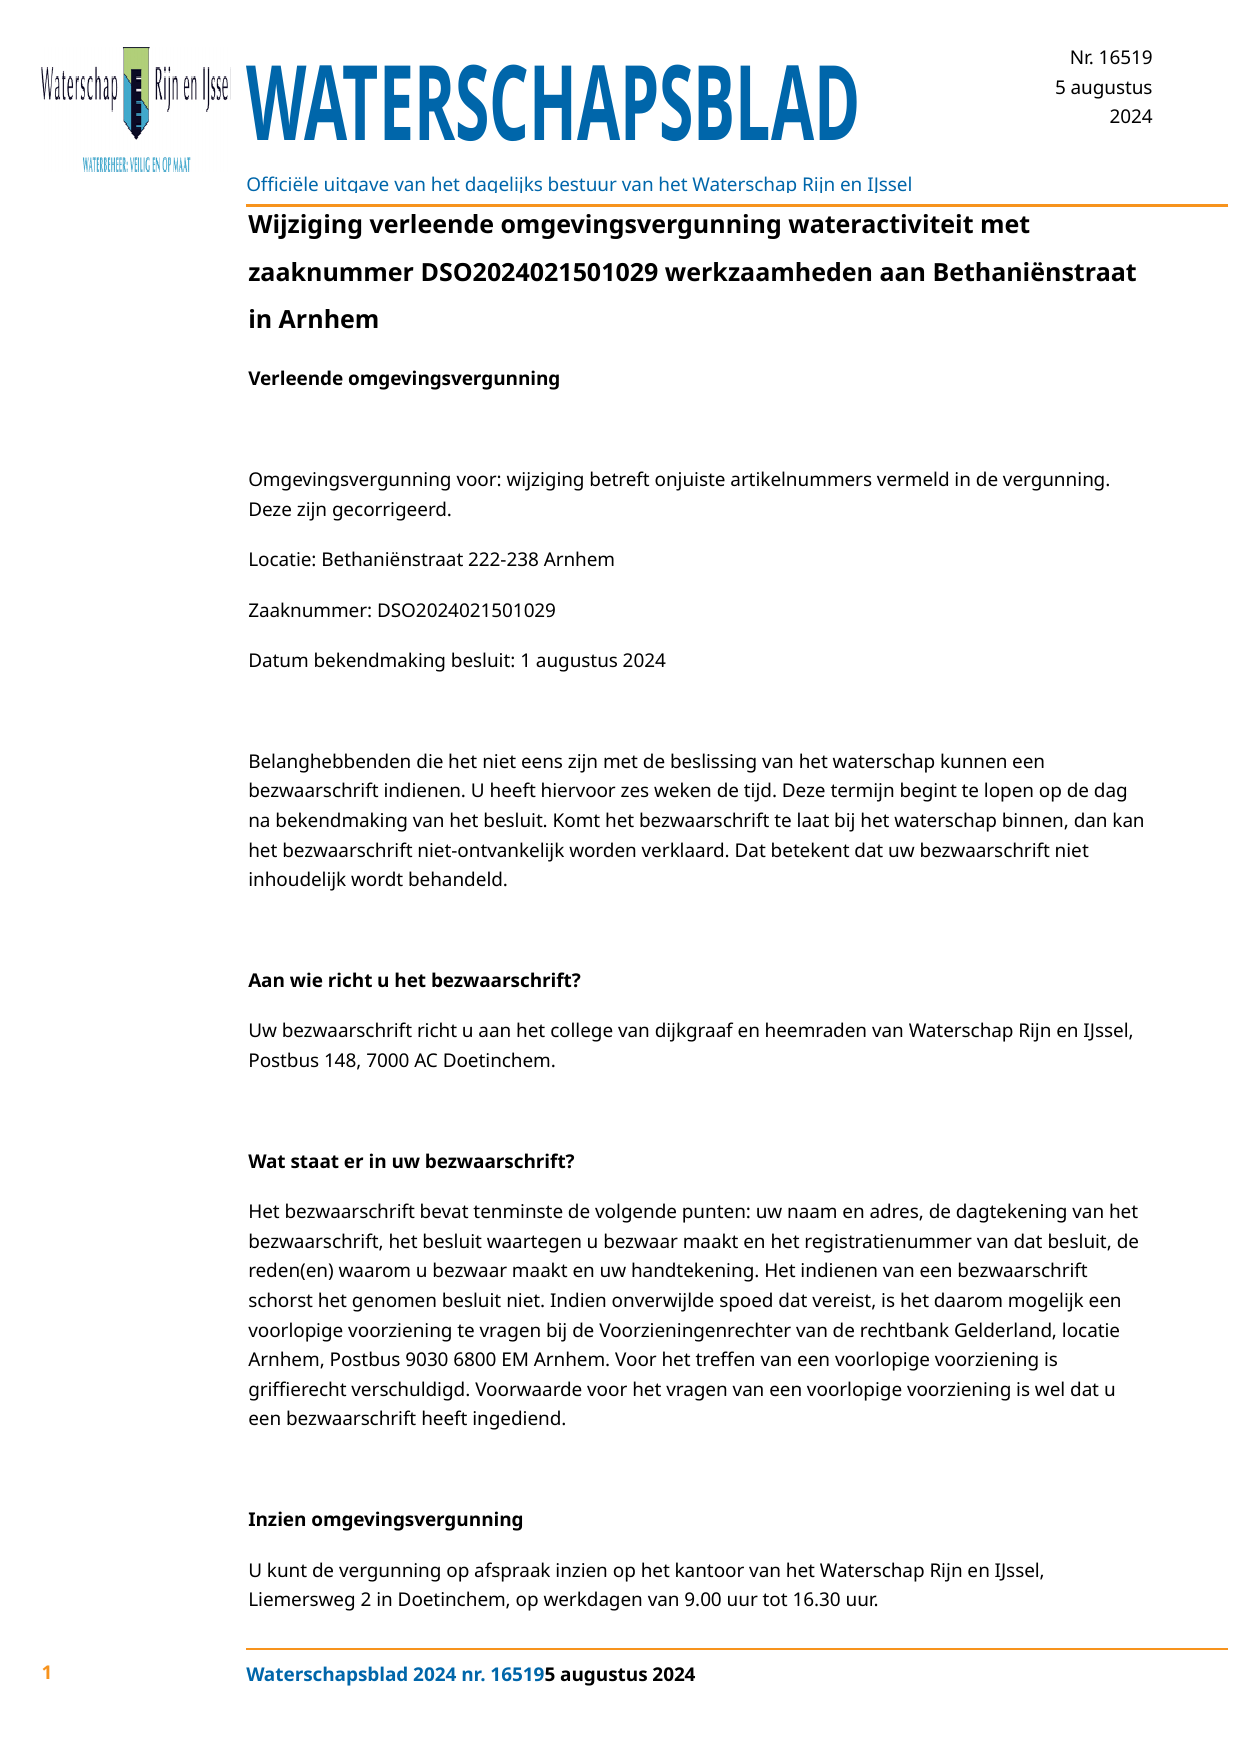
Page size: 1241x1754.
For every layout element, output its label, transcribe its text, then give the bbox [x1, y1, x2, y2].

text Aan wie richt u het bezwaarschrift? [248, 967, 1152, 993]
text Wijziging verleende omgevingsvergunning wateractiviteit met zaaknummer DSO2024021501029 werkzaamheden aan Bethaniënstraat in Arnhem [248, 207, 1152, 336]
text Locatie: Bethaniënstraat 222-238 Arnhem [248, 546, 1152, 572]
text Het bezwaarschrift bevat tenminste de volgende punten: uw naam en adres, de dagtekening van het bezwaarschrift, het besluit waartegen u bezwaar maakt en het registratienummer van dat besluit, de reden(en) waarom u bezwaar maakt en uw handtekening. Het indienen van een bezwaarschrift schorst het genomen besluit niet. Indien onverwijlde spoed dat vereist, is het daarom mogelijk een voorlopige voorziening te vragen bij de Voorzieningenrechter van de rechtbank Gelderland, locatie Arnhem, Postbus 9030 6800 EM Arnhem. Voor het treffen van een voorlopige voorziening is griffierecht verschuldigd. Voorwaarde voor het vragen van een voorlopige voorziening is wel dat u een bezwaarschrift heeft ingediend. [248, 1198, 1152, 1431]
text Uw bezwaarschrift richt u aan het college van dijkgraaf en heemraden van Waterschap Rijn en IJssel, Postbus 148, 7000 AC Doetinchem. [248, 1018, 1152, 1073]
text Verleende omgevingsvergunning [248, 366, 1152, 391]
text Zaaknummer: DSO2024021501029 [248, 597, 1152, 622]
text Omgevingsvergunning voor: wijziging betreft onjuiste artikelnummers vermeld in de vergunning. Deze zijn gecorrigeerd. [248, 466, 1152, 522]
text Inzien omgevingsvergunning [248, 1506, 1152, 1532]
text Wat staat er in uw bezwaarschrift? [248, 1148, 1152, 1174]
text U kunt de vergunning op afspraak inzien op het kantoor van het Waterschap Rijn en IJssel, Liemersweg 2 in Doetinchem, op werkdagen van 9.00 uur tot 16.30 uur. [248, 1557, 1152, 1612]
text Belanghebbenden die het niet eens zijn met de beslissing van het waterschap kunnen een bezwaarschrift indienen. U heeft hiervoor zes weken de tijd. Deze termijn begint te lopen op de dag na bekendmaking van het besluit. Komt het bezwaarschrift te laat bij het waterschap binnen, dan kan het bezwaarschrift niet-ontvankelijk worden verklaard. Dat betekent dat uw bezwaarschrift niet inhoudelijk wordt behandeld. [248, 748, 1152, 892]
picture [41, 47, 231, 172]
text Datum bekendmaking besluit: 1 augustus 2024 [248, 647, 1152, 673]
